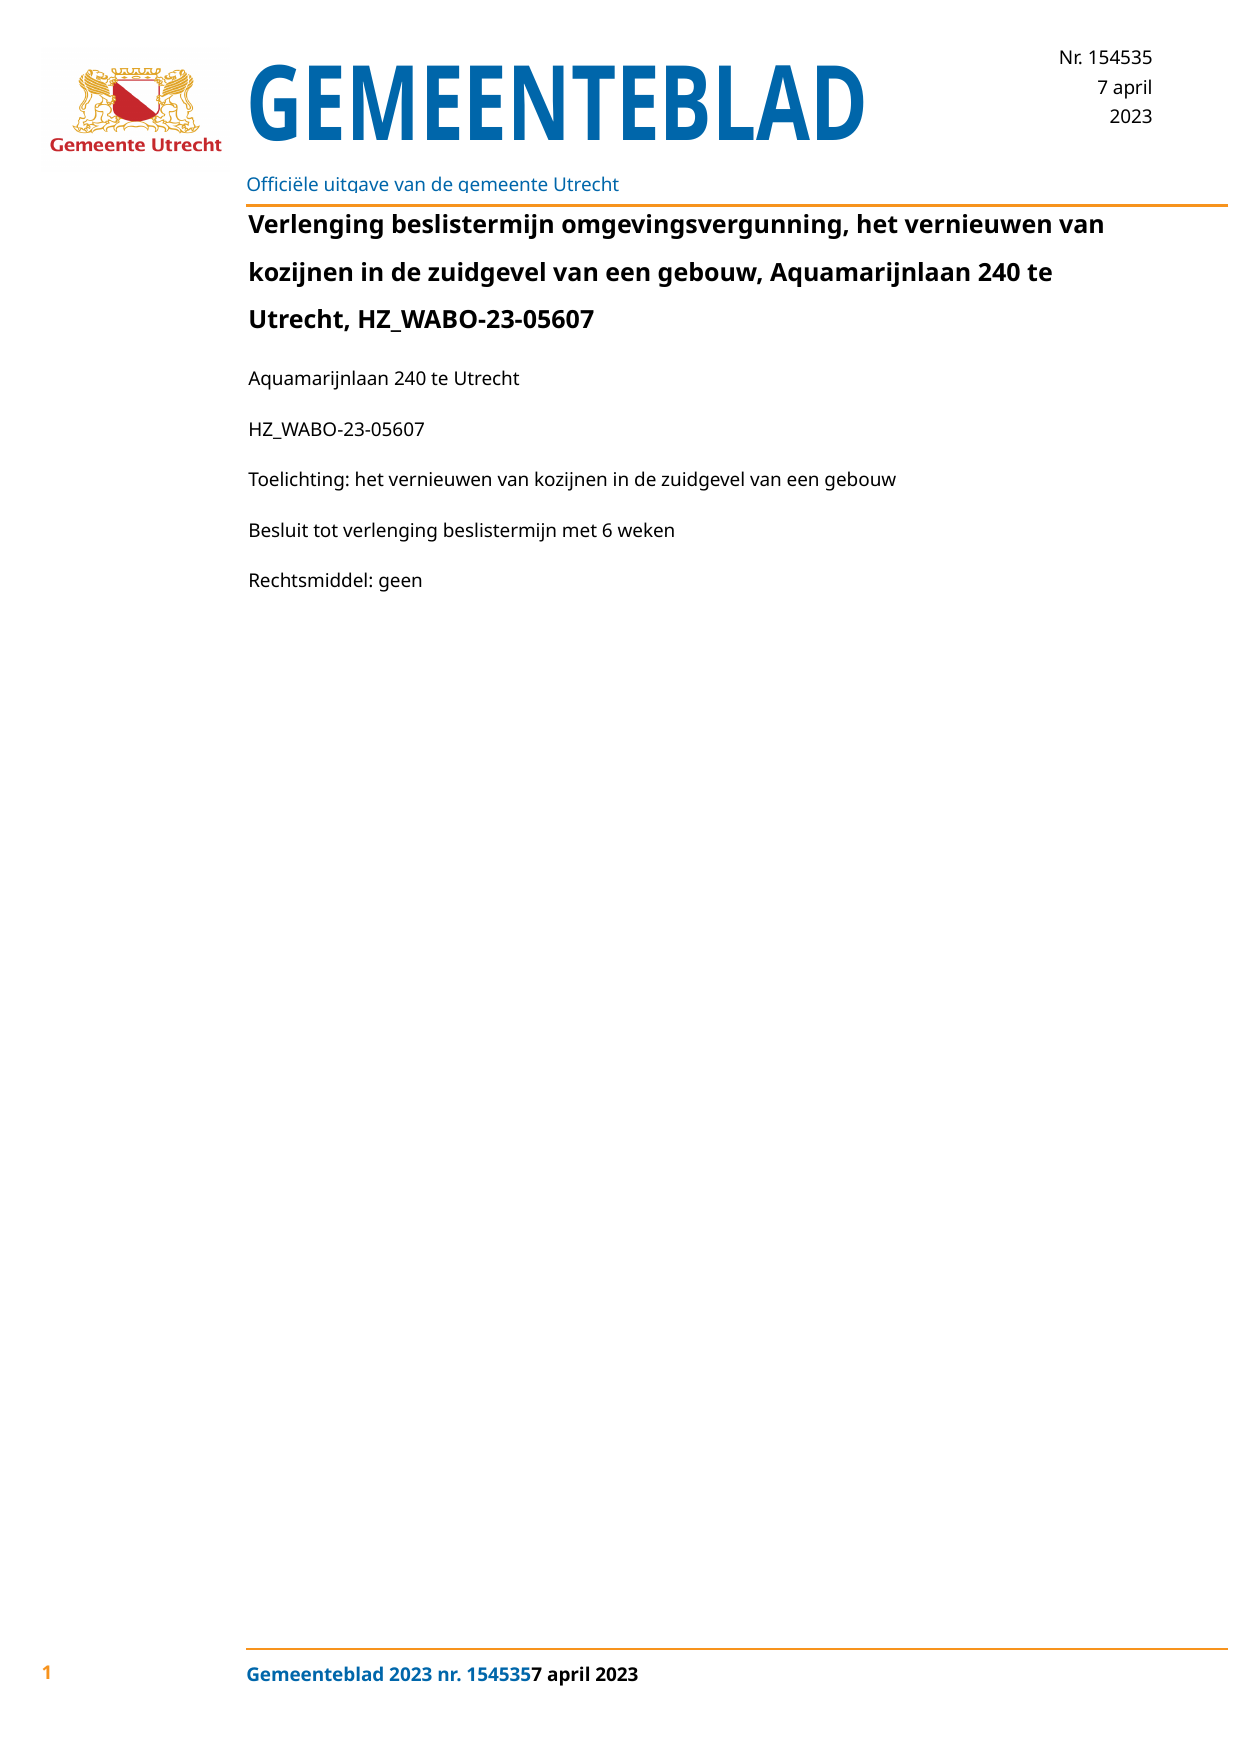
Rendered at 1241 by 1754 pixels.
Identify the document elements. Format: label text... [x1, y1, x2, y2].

picture [41, 47, 231, 172]
text Aquamarijnlaan 240 te Utrecht [248, 366, 1152, 391]
text HZ_WABO-23-05607 [248, 416, 1152, 442]
text Verlenging beslistermijn omgevingsvergunning, het vernieuwen van kozijnen in de zuidgevel van een gebouw, Aquamarijnlaan 240 te Utrecht, HZ_WABO-23-05607 [248, 207, 1152, 336]
text Besluit tot verlenging beslistermijn met 6 weken [248, 517, 1152, 542]
text Rechtsmiddel: geen [248, 567, 1152, 593]
text Toelichting: het vernieuwen van kozijnen in de zuidgevel van een gebouw [248, 466, 1152, 492]
